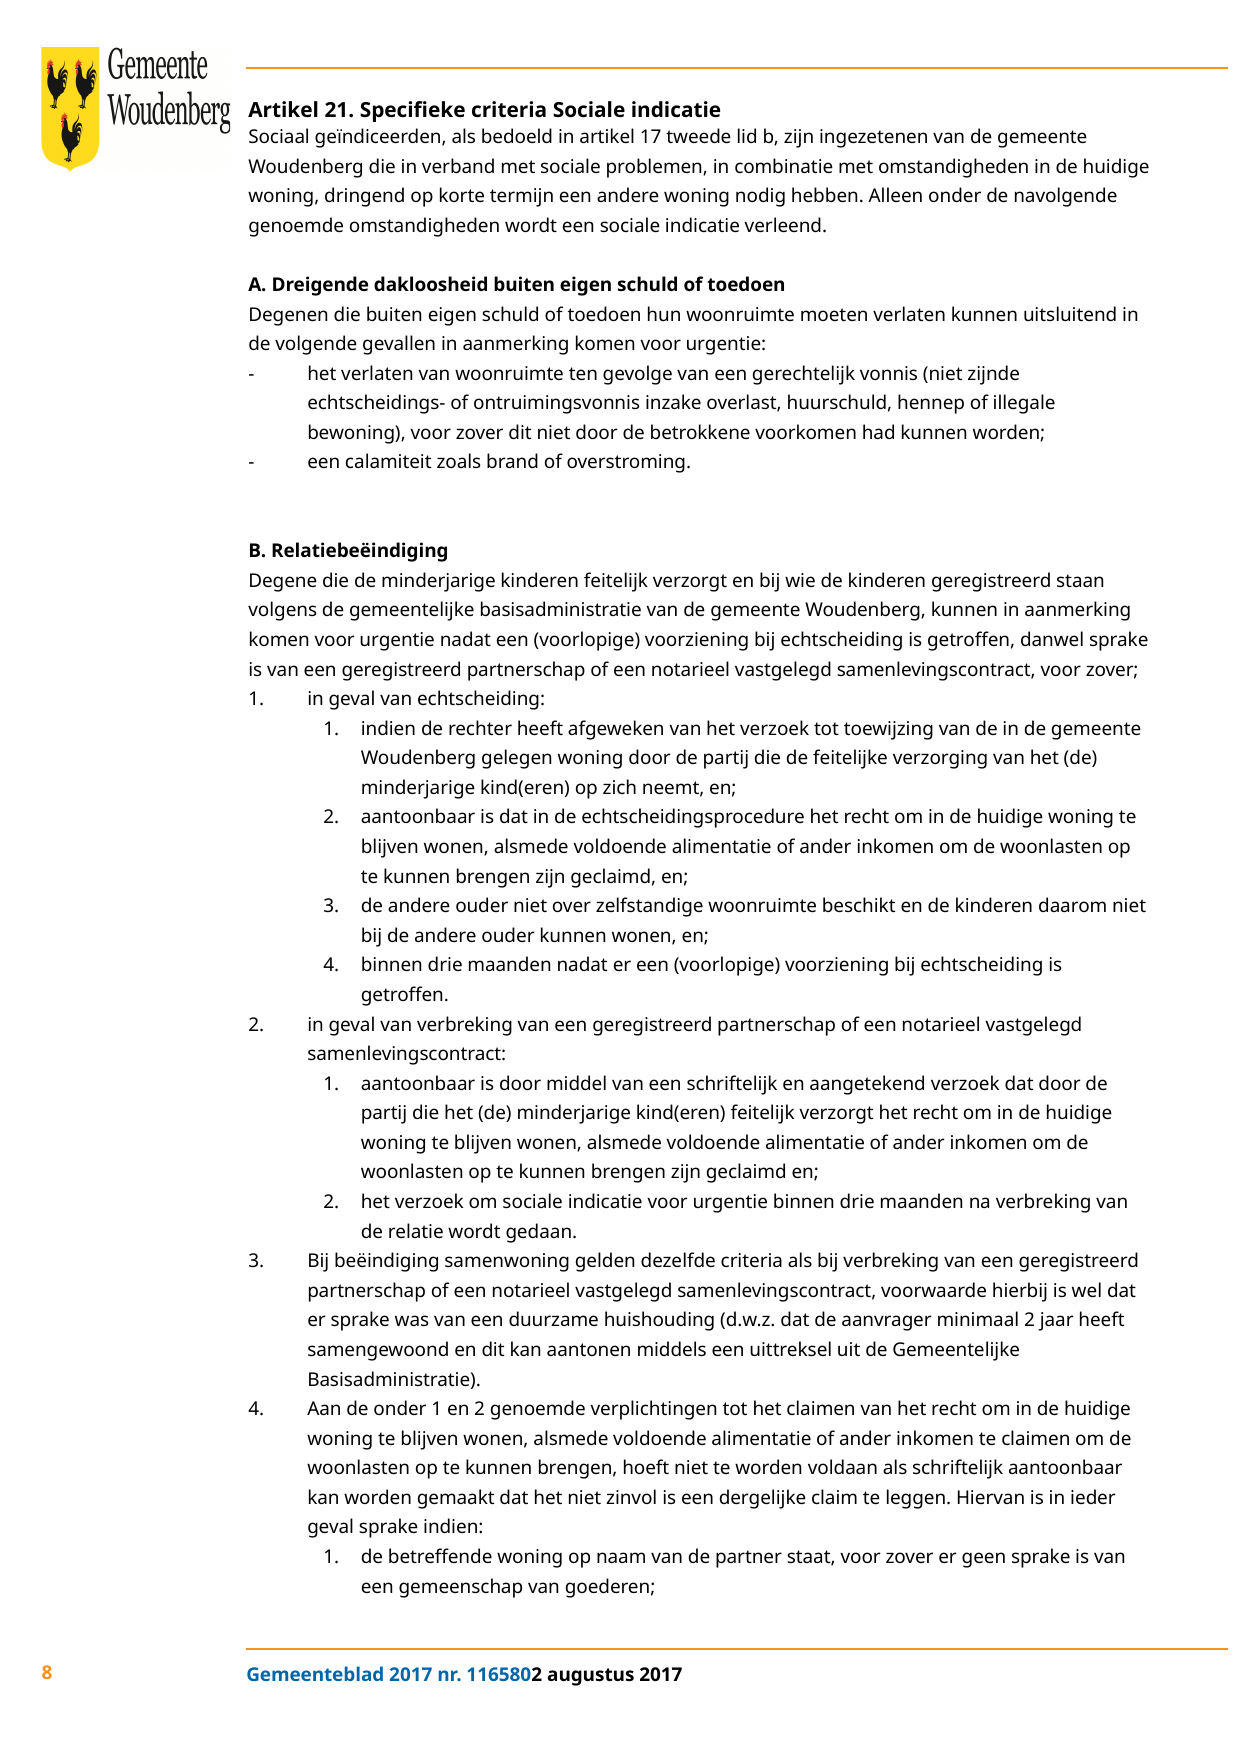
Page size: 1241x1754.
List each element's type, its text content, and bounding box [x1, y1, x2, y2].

text Degenen die buiten eigen schuld of toedoen hun woonruimte moeten verlaten kunnen uitsluitend in de volgende gevallen in aanmerking komen voor urgentie: [248, 301, 1152, 356]
text Sociaal geïndiceerden, als bedoeld in artikel 17 tweede lid b, zijn ingezetenen van de gemeente Woudenberg die in verband met sociale problemen, in combinatie met omstandigheden in de huidige woning, dringend op korte termijn een andere woning nodig hebben. Alleen onder de navolgende genoemde omstandigheden wordt een sociale indicatie verleend. [248, 123, 1152, 238]
text A. Dreigende dakloosheid buiten eigen schuld of toedoen [248, 271, 1152, 297]
list het verzoek om sociale indicatie voor urgentie binnen drie maanden na verbreking van de relatie wordt gedaan. [323, 1188, 1152, 1243]
list binnen drie maanden nadat er een (voorlopige) voorziening bij echtscheiding is getroffen. [323, 952, 1152, 1007]
text B. Relatiebeëindiging [248, 537, 1152, 563]
list een calamiteit zoals brand of overstroming. [248, 449, 1152, 474]
list Bij beëindiging samenwoning gelden dezelfde criteria als bij verbreking van een geregistreerd partnerschap of een notarieel vastgelegd samenlevingscontract, voorwaarde hierbij is wel dat er sprake was van een duurzame huishouding (d.w.z. dat de aanvrager minimaal 2 jaar heeft samengewoond en dit kan aantonen middels een uittreksel uit de Gemeentelijke Basisadministratie). [248, 1247, 1152, 1391]
list aantoonbaar is dat in de echtscheidingsprocedure het recht om in de huidige woning te blijven wonen, alsmede voldoende alimentatie of ander inkomen om de woonlasten op te kunnen brengen zijn geclaimd, en; [323, 804, 1152, 888]
list in geval van verbreking van een geregistreerd partnerschap of een notarieel vastgelegd samenlevingscontract: [248, 1011, 1152, 1066]
list de andere ouder niet over zelfstandige woonruimte beschikt en de kinderen daarom niet bij de andere ouder kunnen wonen, en; [323, 892, 1152, 948]
picture [41, 47, 231, 172]
list aantoonbaar is door middel van een schriftelijk en aangetekend verzoek dat door de partij die het (de) minderjarige kind(eren) feitelijk verzorgt het recht om in de huidige woning te blijven wonen, alsmede voldoende alimentatie of ander inkomen om de woonlasten op te kunnen brengen zijn geclaimd en; [323, 1070, 1152, 1184]
list indien de rechter heeft afgeweken van het verzoek tot toewijzing van de in de gemeente Woudenberg gelegen woning door de partij die de feitelijke verzorging van het (de) minderjarige kind(eren) op zich neemt, en; [323, 715, 1152, 800]
text Artikel 21. Specifieke criteria Sociale indicatie [248, 95, 1152, 123]
text Degene die de minderjarige kinderen feitelijk verzorgt en bij wie de kinderen geregistreerd staan volgens de gemeentelijke basisadministratie van de gemeente Woudenberg, kunnen in aanmerking komen voor urgentie nadat een (voorlopige) voorziening bij echtscheiding is getroffen, danwel sprake is van een geregistreerd partnerschap of een notarieel vastgelegd samenlevingscontract, voor zover; [248, 567, 1152, 681]
list het verlaten van woonruimte ten gevolge van een gerechtelijk vonnis (niet zijnde echtscheidings- of ontruimingsvonnis inzake overlast, huurschuld, hennep of illegale bewoning), voor zover dit niet door de betrokkene voorkomen had kunnen worden; [248, 360, 1152, 445]
list in geval van echtscheiding: [248, 685, 1152, 711]
list Aan de onder 1 en 2 genoemde verplichtingen tot het claimen van het recht om in de huidige woning te blijven wonen, alsmede voldoende alimentatie of ander inkomen te claimen om de woonlasten op te kunnen brengen, hoeft niet te worden voldaan als schriftelijk aantoonbaar kan worden gemaakt dat het niet zinvol is een dergelijke claim te leggen. Hiervan is in ieder geval sprake indien: [248, 1395, 1152, 1539]
list de betreffende woning op naam van de partner staat, voor zover er geen sprake is van een gemeenschap van goederen; [323, 1543, 1152, 1598]
